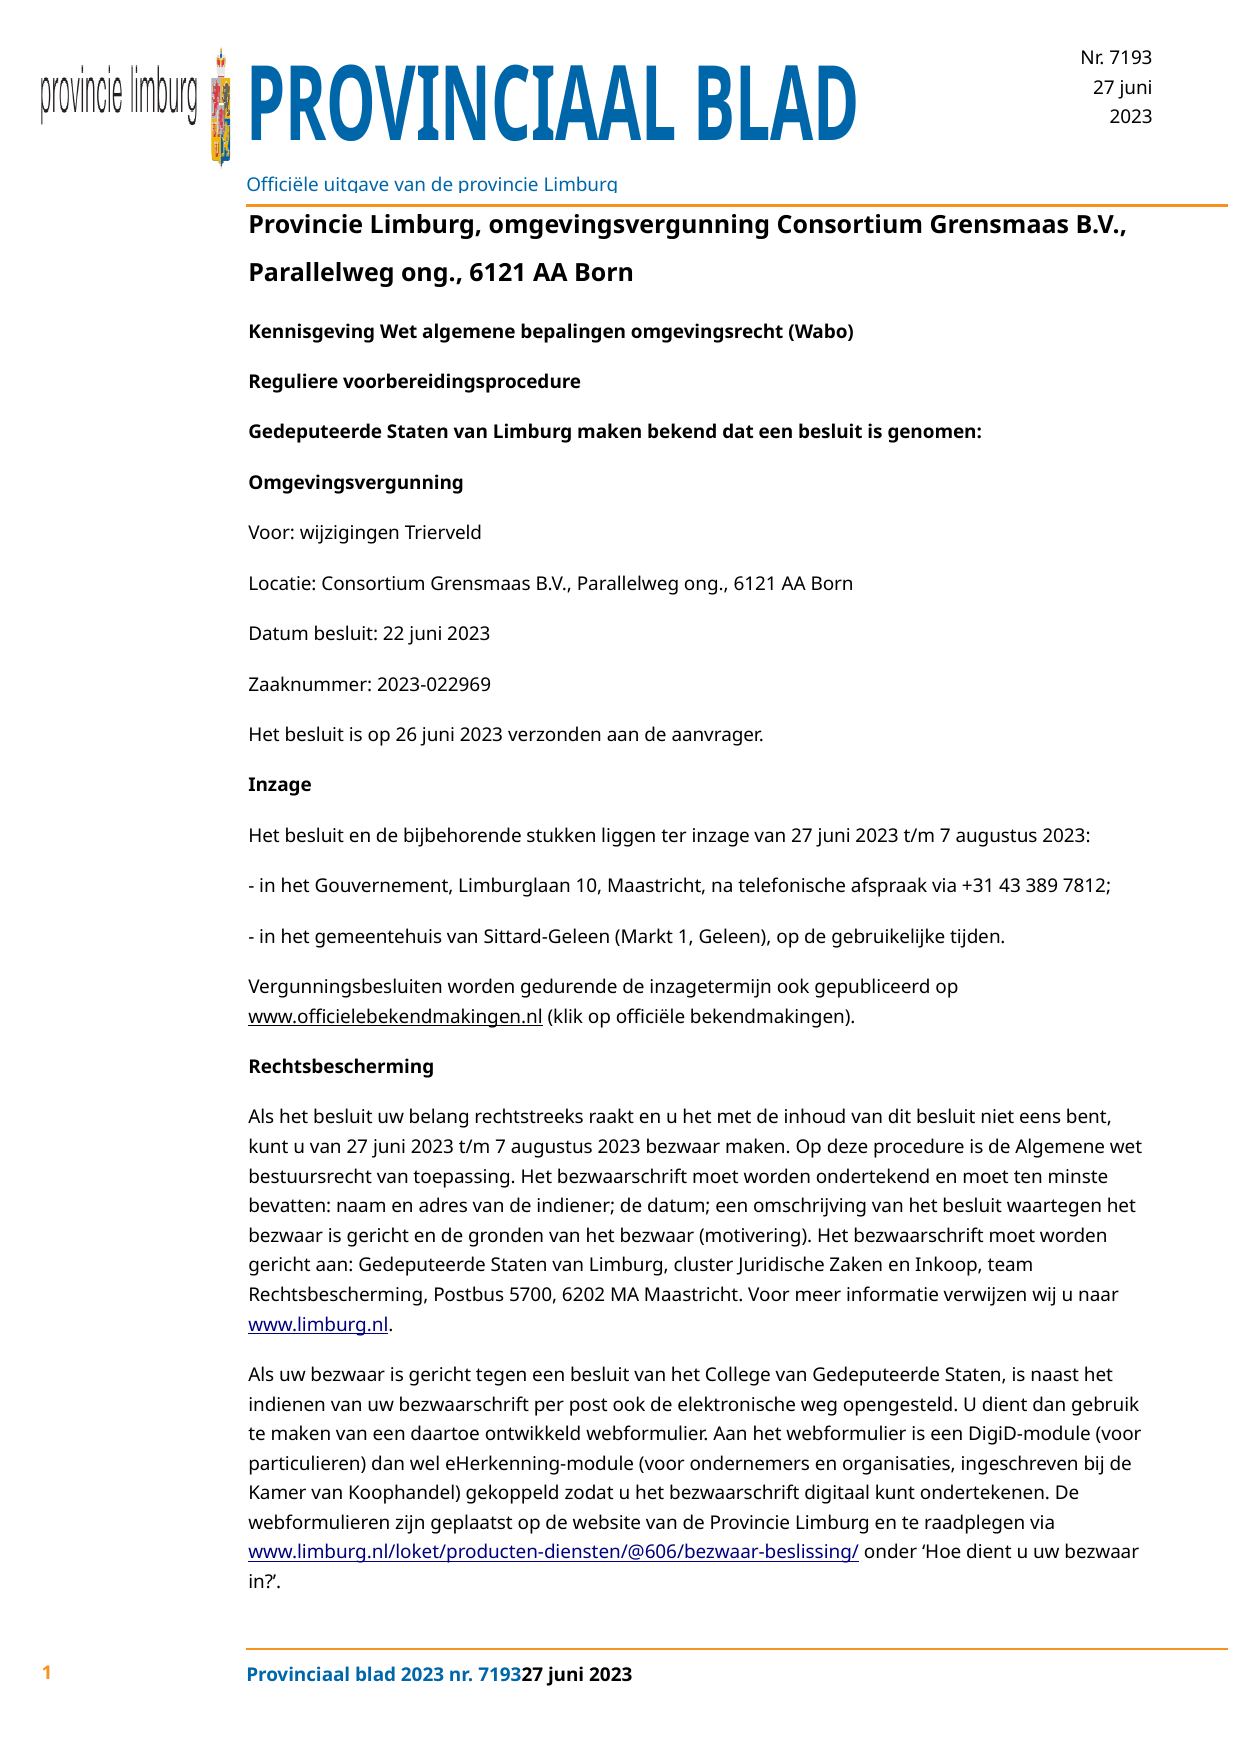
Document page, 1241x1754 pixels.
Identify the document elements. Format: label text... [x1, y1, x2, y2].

text Als het besluit uw belang rechtstreeks raakt en u het met de inhoud van dit besluit niet eens bent, kunt u van 27 juni 2023 t/m 7 augustus 2023 bezwaar maken. Op deze procedure is de Algemene wet bestuursrecht van toepassing. Het bezwaarschrift moet worden ondertekend en moet ten minste bevatten: naam en adres van de indiener; de datum; een omschrijving van het besluit waartegen het bezwaar is gericht en de gronden van het bezwaar (motivering). Het bezwaarschrift moet worden gericht aan: Gedeputeerde Staten van Limburg, cluster Juridische Zaken en Inkoop, team Rechtsbescherming, Postbus 5700, 6202 MA Maastricht. Voor meer informatie verwijzen wij u naar www.limburg.nl. [248, 1104, 1152, 1337]
text Rechtsbescherming [248, 1053, 1152, 1079]
picture [41, 47, 231, 172]
text Datum besluit: 22 juni 2023 [248, 620, 1152, 646]
text Kennisgeving Wet algemene bepalingen omgevingsrecht (Wabo) [248, 318, 1152, 344]
text Voor: wijzigingen Trierveld [248, 519, 1152, 545]
text Omgevingsvergunning [248, 469, 1152, 495]
text Inzage [248, 772, 1152, 797]
text Reguliere voorbereidingsprocedure [248, 368, 1152, 394]
text Het besluit en de bijbehorende stukken liggen ter inzage van 27 juni 2023 t/m 7 augustus 2023: [248, 822, 1152, 848]
text - in het gemeentehuis van Sittard-Geleen (Markt 1, Geleen), op de gebruikelijke tijden. [248, 923, 1152, 949]
text Provincie Limburg, omgevingsvergunning Consortium Grensmaas B.V., Parallelweg ong., 6121 AA Born [248, 207, 1152, 288]
text Locatie: Consortium Grensmaas B.V., Parallelweg ong., 6121 AA Born [248, 570, 1152, 596]
text Het besluit is op 26 juni 2023 verzonden aan de aanvrager. [248, 721, 1152, 747]
text - in het Gouvernement, Limburglaan 10, Maastricht, na telefonische afspraak via +31 43 389 7812; [248, 872, 1152, 898]
text Zaaknummer: 2023-022969 [248, 671, 1152, 697]
text Vergunningsbesluiten worden gedurende de inzagetermijn ook gepubliceerd op www.officielebekendmakingen.nl (klik op officiële bekendmakingen). [248, 973, 1152, 1029]
text Als uw bezwaar is gericht tegen een besluit van het College van Gedeputeerde Staten, is naast het indienen van uw bezwaarschrift per post ook de elektronische weg opengesteld. U dient dan gebruik te maken van een daartoe ontwikkeld webformulier. Aan het webformulier is een DigiD-module (voor particulieren) dan wel eHerkenning-module (voor ondernemers en organisaties, ingeschreven bij de Kamer van Koophandel) gekoppeld zodat u het bezwaarschrift digitaal kunt ondertekenen. De webformulieren zijn geplaatst op de website van de Provincie Limburg en te raadplegen via www.limburg.nl/loket/producten-diensten/@606/bezwaar-beslissing/ onder ‘Hoe dient u uw bezwaar in?’. [248, 1361, 1152, 1594]
text Gedeputeerde Staten van Limburg maken bekend dat een besluit is genomen: [248, 419, 1152, 444]
